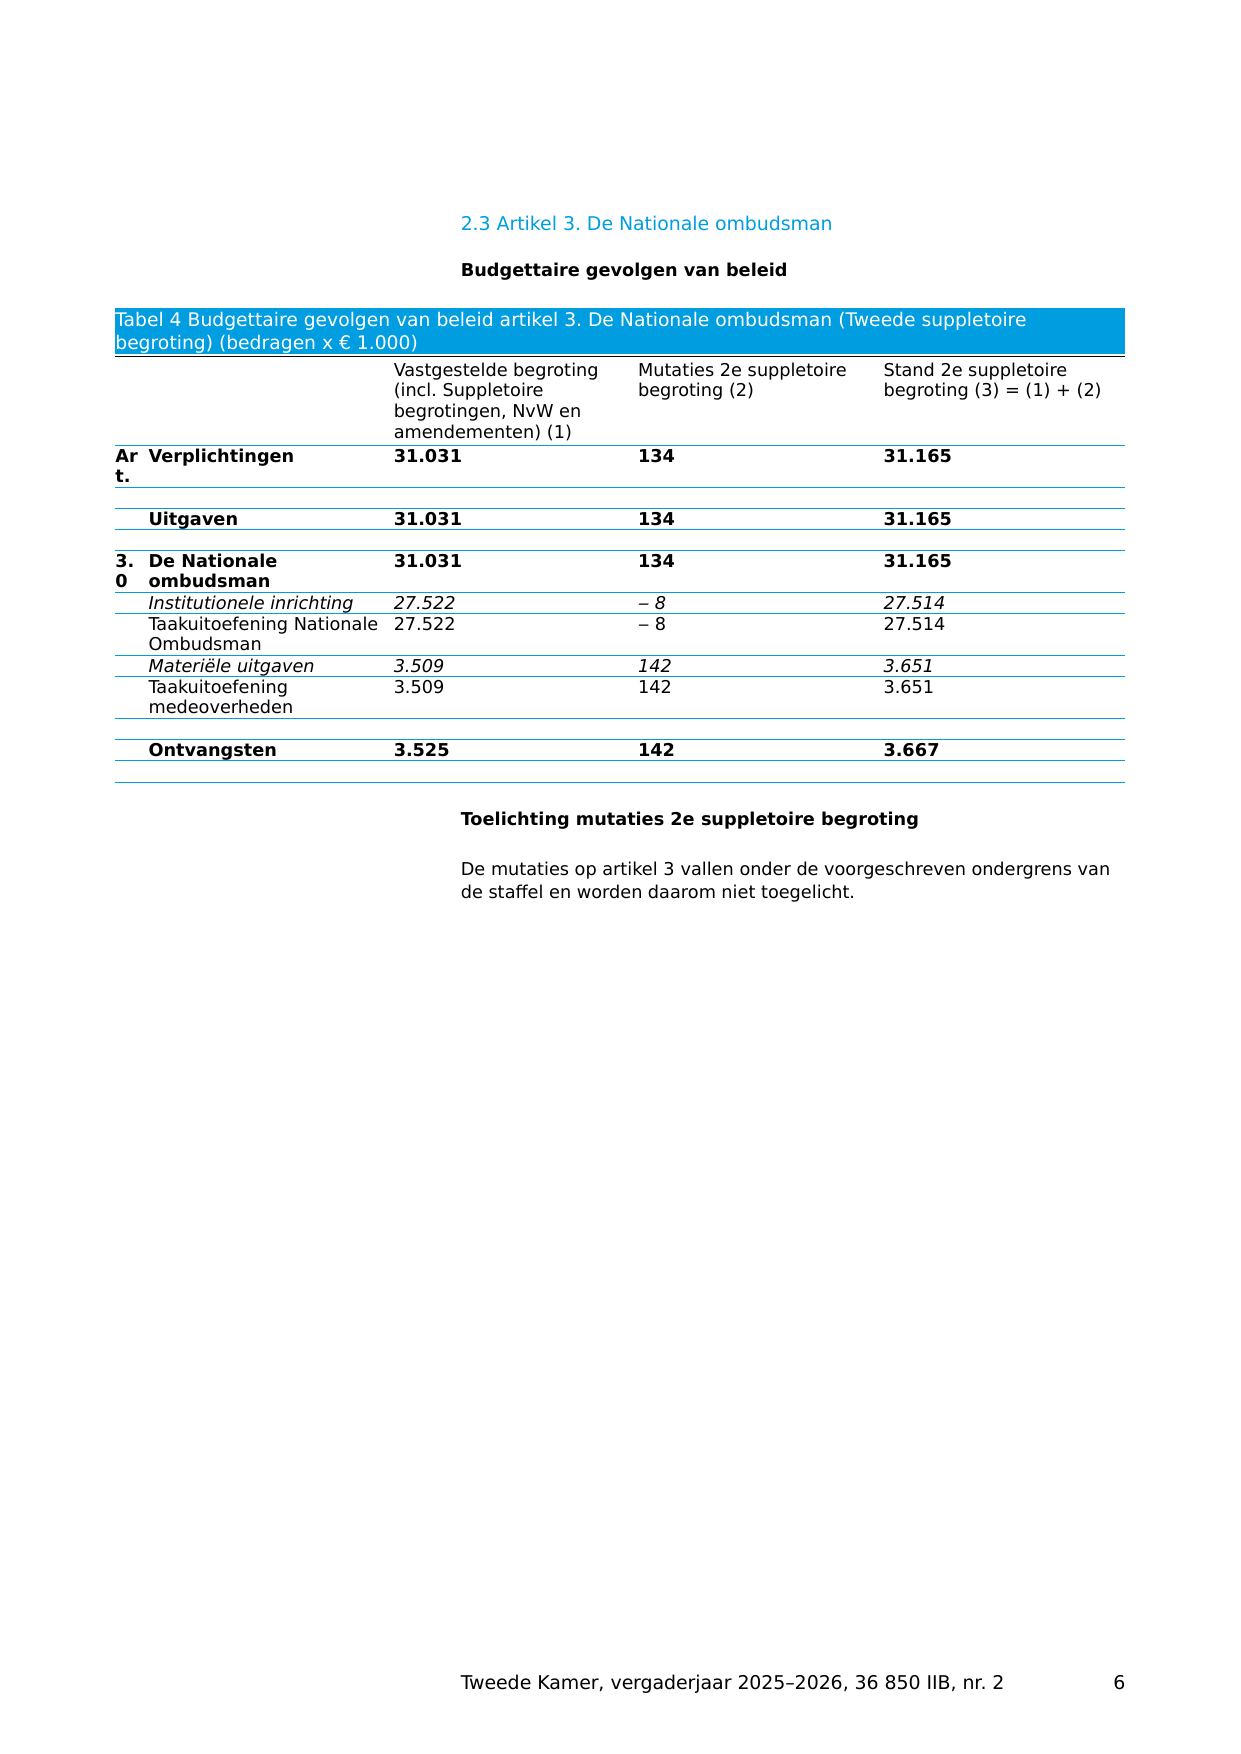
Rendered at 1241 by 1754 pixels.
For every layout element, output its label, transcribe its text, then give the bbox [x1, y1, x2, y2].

text De mutaties op artikel 3 vallen onder de voorgeschreven ondergrens van de staffel en worden daarom niet toegelicht. [461, 857, 1125, 903]
title 2.3 Artikel 3. De Nationale ombudsman [461, 213, 1125, 235]
text Budgettaire gevolgen van beleid [461, 258, 1125, 281]
table_cell [391, 488, 635, 508]
table_cell [635, 530, 880, 550]
table_cell Uitgaven [145, 509, 391, 529]
table_cell [115, 614, 145, 655]
table_cell 3.651 [880, 677, 1125, 718]
table_cell 3.509 [391, 677, 635, 718]
table_cell [391, 719, 635, 739]
table_cell 3.651 [880, 656, 1125, 676]
table_cell 142 [635, 740, 880, 760]
table_cell [391, 530, 635, 550]
table_cell 142 [635, 677, 880, 718]
table_cell [880, 530, 1125, 550]
table_cell 3.667 [880, 740, 1125, 760]
table_cell [880, 488, 1125, 508]
table_cell [391, 761, 635, 781]
table_cell [635, 719, 880, 739]
table_cell Ontvangsten [145, 740, 391, 760]
table_cell [115, 509, 145, 529]
table_cell ‒ 8 [635, 614, 880, 655]
table_cell Taakuitoefening Nationale Ombudsman [145, 614, 391, 655]
table_cell Mutaties 2e suppletoire begroting (2) [635, 357, 880, 445]
table_cell 3.525 [391, 740, 635, 760]
table_cell [115, 656, 145, 676]
table_cell 134 [635, 509, 880, 529]
table_cell [145, 488, 391, 508]
table_cell [880, 761, 1125, 781]
table_cell Verplichtingen [145, 446, 391, 487]
table_cell 31.165 [880, 551, 1125, 592]
table_cell 27.522 [391, 593, 635, 613]
table_cell 134 [635, 551, 880, 592]
table_cell 31.031 [391, 509, 635, 529]
table_cell [115, 740, 145, 760]
table_cell [115, 761, 145, 781]
table_cell [145, 761, 391, 781]
table_cell [115, 357, 145, 445]
table_cell [635, 488, 880, 508]
table_cell [115, 530, 145, 550]
table_cell 31.031 [391, 551, 635, 592]
table_cell 134 [635, 446, 880, 487]
table_cell [635, 761, 880, 781]
table_cell 31.165 [880, 446, 1125, 487]
table_cell 27.522 [391, 614, 635, 655]
table_cell [115, 488, 145, 508]
table_cell 31.031 [391, 446, 635, 487]
table_cell Vastgestelde begroting (incl. Suppletoire begrotingen, NvW en amendementen) (1) [391, 357, 635, 445]
table_cell [145, 719, 391, 739]
table_cell 27.514 [880, 593, 1125, 613]
table_cell 31.165 [880, 509, 1125, 529]
table_cell Institutionele inrichting [145, 593, 391, 613]
table_cell [145, 357, 391, 445]
table_cell Art. [115, 446, 145, 487]
table_cell Materiële uitgaven [145, 656, 391, 676]
table_cell [115, 593, 145, 613]
table_cell [145, 530, 391, 550]
table_cell Taakuitoefening medeoverheden [145, 677, 391, 718]
table_cell Stand 2e suppletoire begroting (3) = (1) + (2) [880, 357, 1125, 445]
table_cell 27.514 [880, 614, 1125, 655]
table_cell [115, 677, 145, 718]
table_cell 142 [635, 656, 880, 676]
table_cell [115, 719, 145, 739]
table_cell [880, 719, 1125, 739]
table_cell ‒ 8 [635, 593, 880, 613]
table_cell 3.509 [391, 656, 635, 676]
table_cell 3.0 [115, 551, 145, 592]
text Toelichting mutaties 2e suppletoire begroting [461, 807, 1125, 830]
table_cell De Nationale ombudsman [145, 551, 391, 592]
